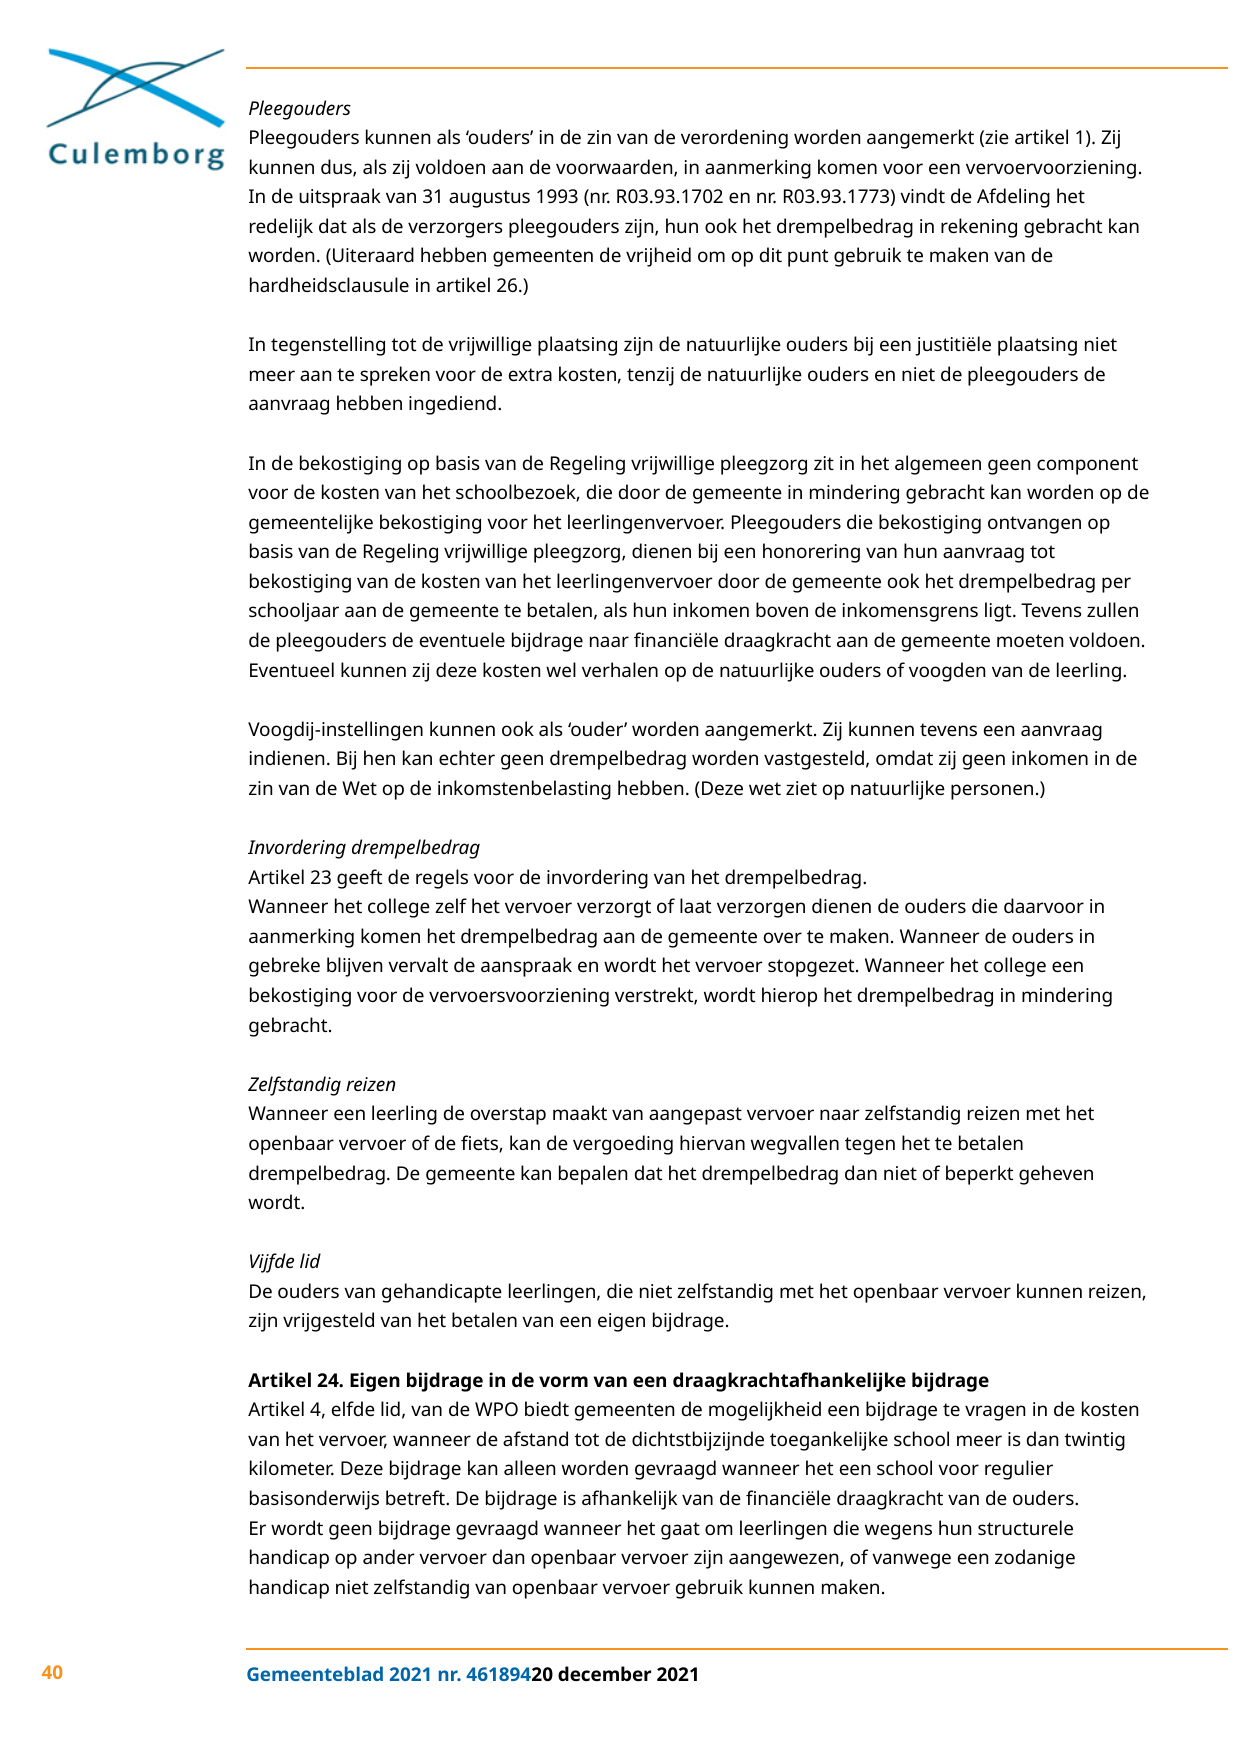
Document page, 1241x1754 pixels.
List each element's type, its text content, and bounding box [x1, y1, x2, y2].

text In tegenstelling tot de vrijwillige plaatsing zijn de natuurlijke ouders bij een justitiële plaatsing niet meer aan te spreken voor de extra kosten, tenzij de natuurlijke ouders en niet de pleegouders de aanvraag hebben ingediend. [248, 331, 1152, 416]
text Pleegouders [248, 95, 1152, 121]
text Vijfde lid [248, 1248, 1152, 1274]
text Pleegouders kunnen als ‘ouders’ in de zin van de verordening worden aangemerkt (zie artikel 1). Zij kunnen dus, als zij voldoen aan de voorwaarden, in aanmerking komen voor een vervoervoorziening. In de uitspraak van 31 augustus 1993 (nr. R03.93.1702 en nr. R03.93.1773) vindt de Afdeling het redelijk dat als de verzorgers pleegouders zijn, hun ook het drempelbedrag in rekening gebracht kan worden. (Uiteraard hebben gemeenten de vrijheid om op dit punt gebruik te maken van de hardheidsclausule in artikel 26.) [248, 124, 1152, 298]
text Wanneer het college zelf het vervoer verzorgt of laat verzorgen dienen de ouders die daarvoor in aanmerking komen het drempelbedrag aan de gemeente over te maken. Wanneer de ouders in gebreke blijven vervalt de aanspraak en wordt het vervoer stopgezet. Wanneer het college een bekostiging voor de vervoersvoorziening verstrekt, wordt hierop het drempelbedrag in mindering gebracht. [248, 893, 1152, 1038]
text Artikel 23 geeft de regels voor de invordering van het drempelbedrag. [248, 864, 1152, 890]
text Zelfstandig reizen [248, 1071, 1152, 1097]
text Artikel 24. Eigen bijdrage in de vorm van een draagkrachtafhankelijke bijdrage [248, 1367, 1152, 1393]
text Artikel 4, elfde lid, van de WPO biedt gemeenten de mogelijkheid een bijdrage te vragen in de kosten van het vervoer, wanneer de afstand tot de dichtstbijzijnde toegankelijke school meer is dan twintig kilometer. Deze bijdrage kan alleen worden gevraagd wanneer het een school voor regulier basisonderwijs betreft. De bijdrage is afhankelijk van de financiële draagkracht van de ouders. [248, 1396, 1152, 1511]
text Er wordt geen bijdrage gevraagd wanneer het gaat om leerlingen die wegens hun structurele handicap op ander vervoer dan openbaar vervoer zijn aangewezen, of vanwege een zodanige handicap niet zelfstandig van openbaar vervoer gebruik kunnen maken. [248, 1515, 1152, 1600]
picture [41, 47, 231, 172]
text De ouders van gehandicapte leerlingen, die niet zelfstandig met het openbaar vervoer kunnen reizen, zijn vrijgesteld van het betalen van een eigen bijdrage. [248, 1278, 1152, 1333]
text In de bekostiging op basis van de Regeling vrijwillige pleegzorg zit in het algemeen geen component voor de kosten van het schoolbezoek, die door de gemeente in mindering gebracht kan worden op de gemeentelijke bekostiging voor het leerlingenvervoer. Pleegouders die bekostiging ontvangen op basis van de Regeling vrijwillige pleegzorg, dienen bij een honorering van hun aanvraag tot bekostiging van de kosten van het leerlingenvervoer door de gemeente ook het drempelbedrag per schooljaar aan de gemeente te betalen, als hun inkomen boven de inkomensgrens ligt. Tevens zullen de pleegouders de eventuele bijdrage naar financiële draagkracht aan de gemeente moeten voldoen. Eventueel kunnen zij deze kosten wel verhalen op de natuurlijke ouders of voogden van de leerling. [248, 450, 1152, 683]
text Voogdij-instellingen kunnen ook als ‘ouder’ worden aangemerkt. Zij kunnen tevens een aanvraag indienen. Bij hen kan echter geen drempelbedrag worden vastgesteld, omdat zij geen inkomen in de zin van de Wet op de inkomstenbelasting hebben. (Deze wet ziet op natuurlijke personen.) [248, 716, 1152, 801]
text Invordering drempelbedrag [248, 834, 1152, 860]
text Wanneer een leerling de overstap maakt van aangepast vervoer naar zelfstandig reizen met het openbaar vervoer of de fiets, kan de vergoeding hiervan wegvallen tegen het te betalen drempelbedrag. De gemeente kan bepalen dat het drempelbedrag dan niet of beperkt geheven wordt. [248, 1101, 1152, 1215]
